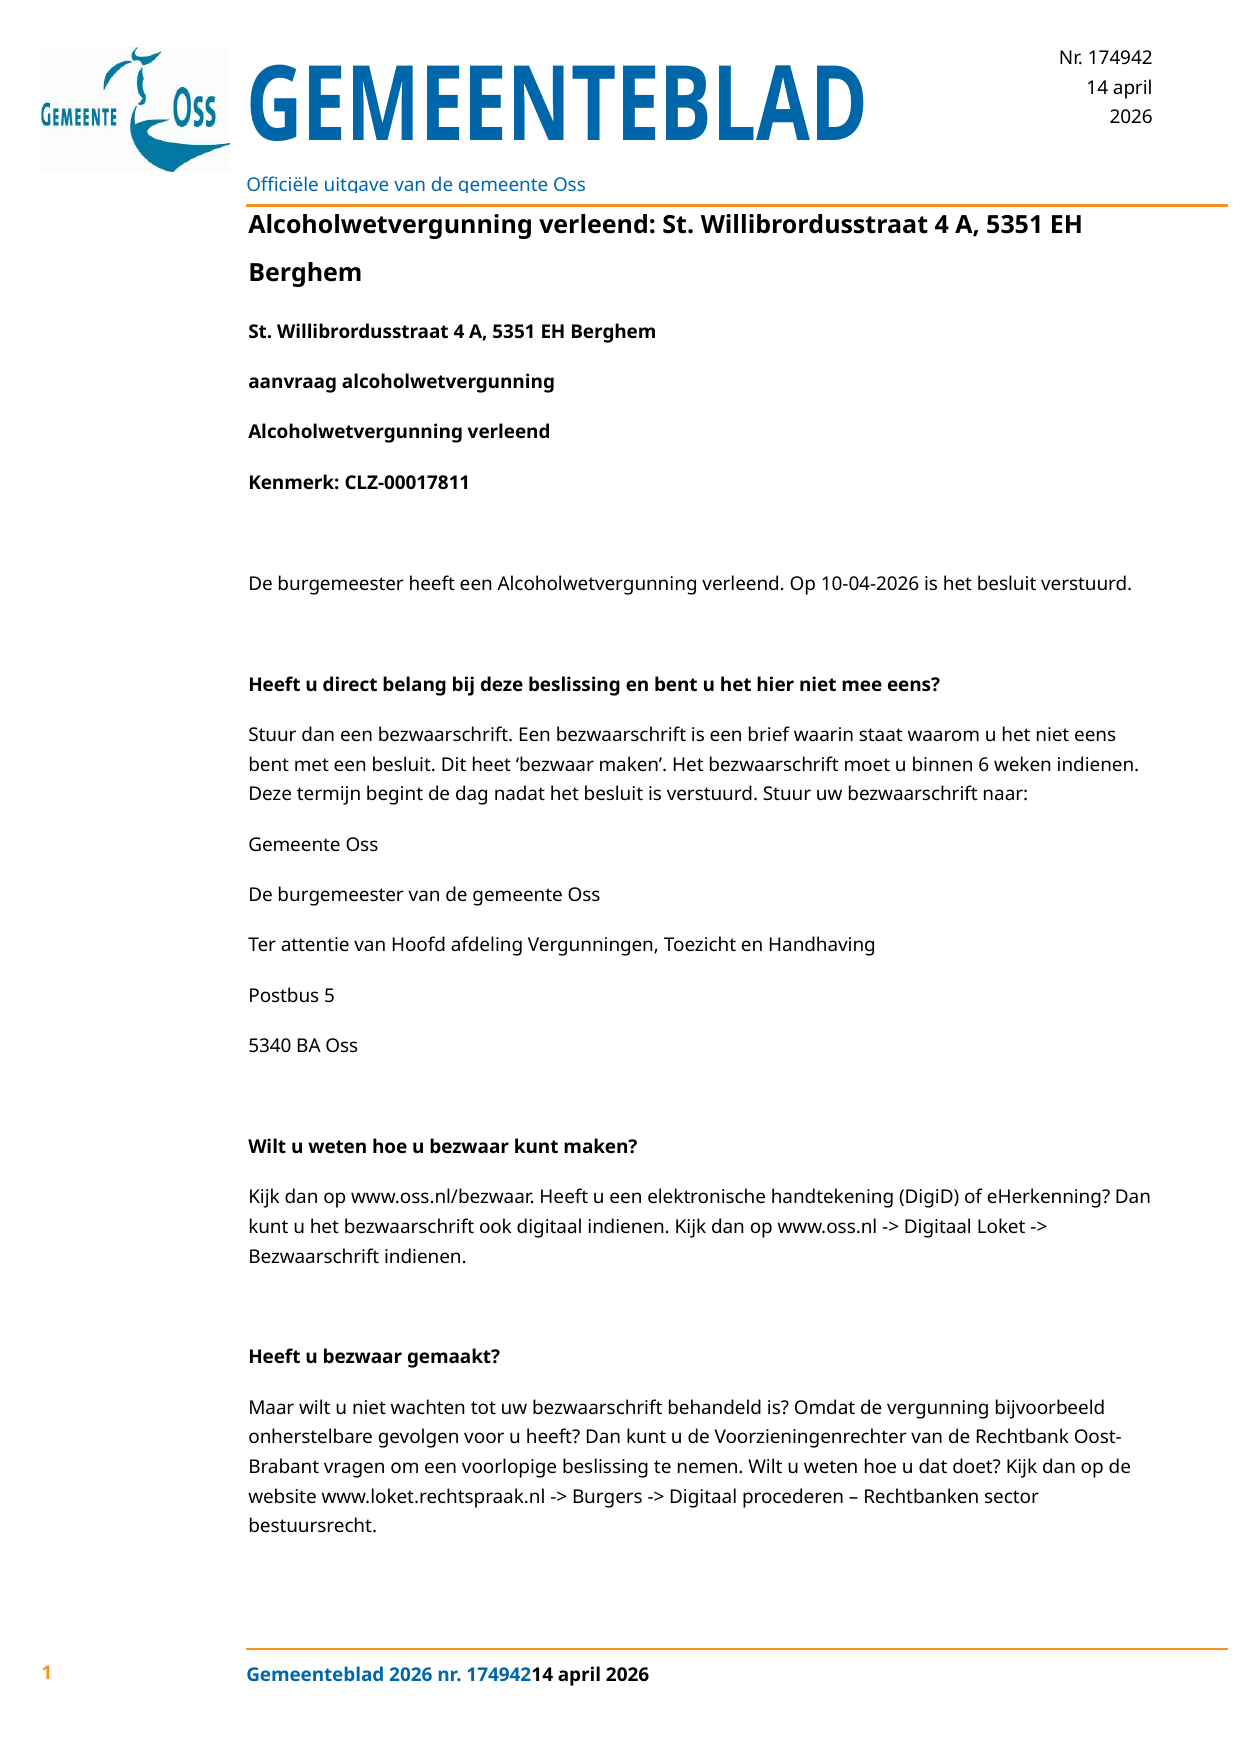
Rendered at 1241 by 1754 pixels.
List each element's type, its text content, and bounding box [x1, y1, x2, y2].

text aanvraag alcoholwetvergunning [248, 368, 1152, 394]
text Gemeente Oss [248, 831, 1152, 857]
text St. Willibrordusstraat 4 A, 5351 EH Berghem [248, 318, 1152, 344]
text Maar wilt u niet wachten tot uw bezwaarschrift behandeld is? Omdat de vergunning bijvoorbeeld onherstelbare gevolgen voor u heeft? Dan kunt u de Voorzieningenrechter van de Rechtbank Oost-Brabant vragen om een voorlopige beslissing te nemen. Wilt u weten hoe u dat doet? Kijk dan op de website www.loket.rechtspraak.nl -> Burgers -> Digitaal procederen – Rechtbanken sector bestuursrecht. [248, 1394, 1152, 1538]
text Heeft u bezwaar gemaakt? [248, 1344, 1152, 1369]
text De burgemeester van de gemeente Oss [248, 881, 1152, 907]
text Stuur dan een bezwaarschrift. Een bezwaarschrift is een brief waarin staat waarom u het niet eens bent met een besluit. Dit heet ‘bezwaar maken’. Het bezwaarschrift moet u binnen 6 weken indienen. Deze termijn begint de dag nadat het besluit is verstuurd. Stuur uw bezwaarschrift naar: [248, 721, 1152, 806]
text Alcoholwetvergunning verleend: St. Willibrordusstraat 4 A, 5351 EH Berghem [248, 207, 1152, 288]
text Kenmerk: CLZ-00017811 [248, 469, 1152, 495]
text Wilt u weten hoe u bezwaar kunt maken? [248, 1133, 1152, 1159]
text Kijk dan op www.oss.nl/bezwaar. Heeft u een elektronische handtekening (DigiD) of eHerkenning? Dan kunt u het bezwaarschrift ook digitaal indienen. Kijk dan op www.oss.nl -> Digitaal Loket -> Bezwaarschrift indienen. [248, 1184, 1152, 1269]
text De burgemeester heeft een Alcoholwetvergunning verleend. Op 10-04-2026 is het besluit verstuurd. [248, 570, 1152, 596]
text 5340 BA Oss [248, 1032, 1152, 1058]
text Heeft u direct belang bij deze beslissing en bent u het hier niet mee eens? [248, 671, 1152, 697]
picture [41, 47, 231, 172]
text Ter attentie van Hoofd afdeling Vergunningen, Toezicht en Handhaving [248, 932, 1152, 957]
text Alcoholwetvergunning verleend [248, 419, 1152, 444]
text Postbus 5 [248, 982, 1152, 1008]
